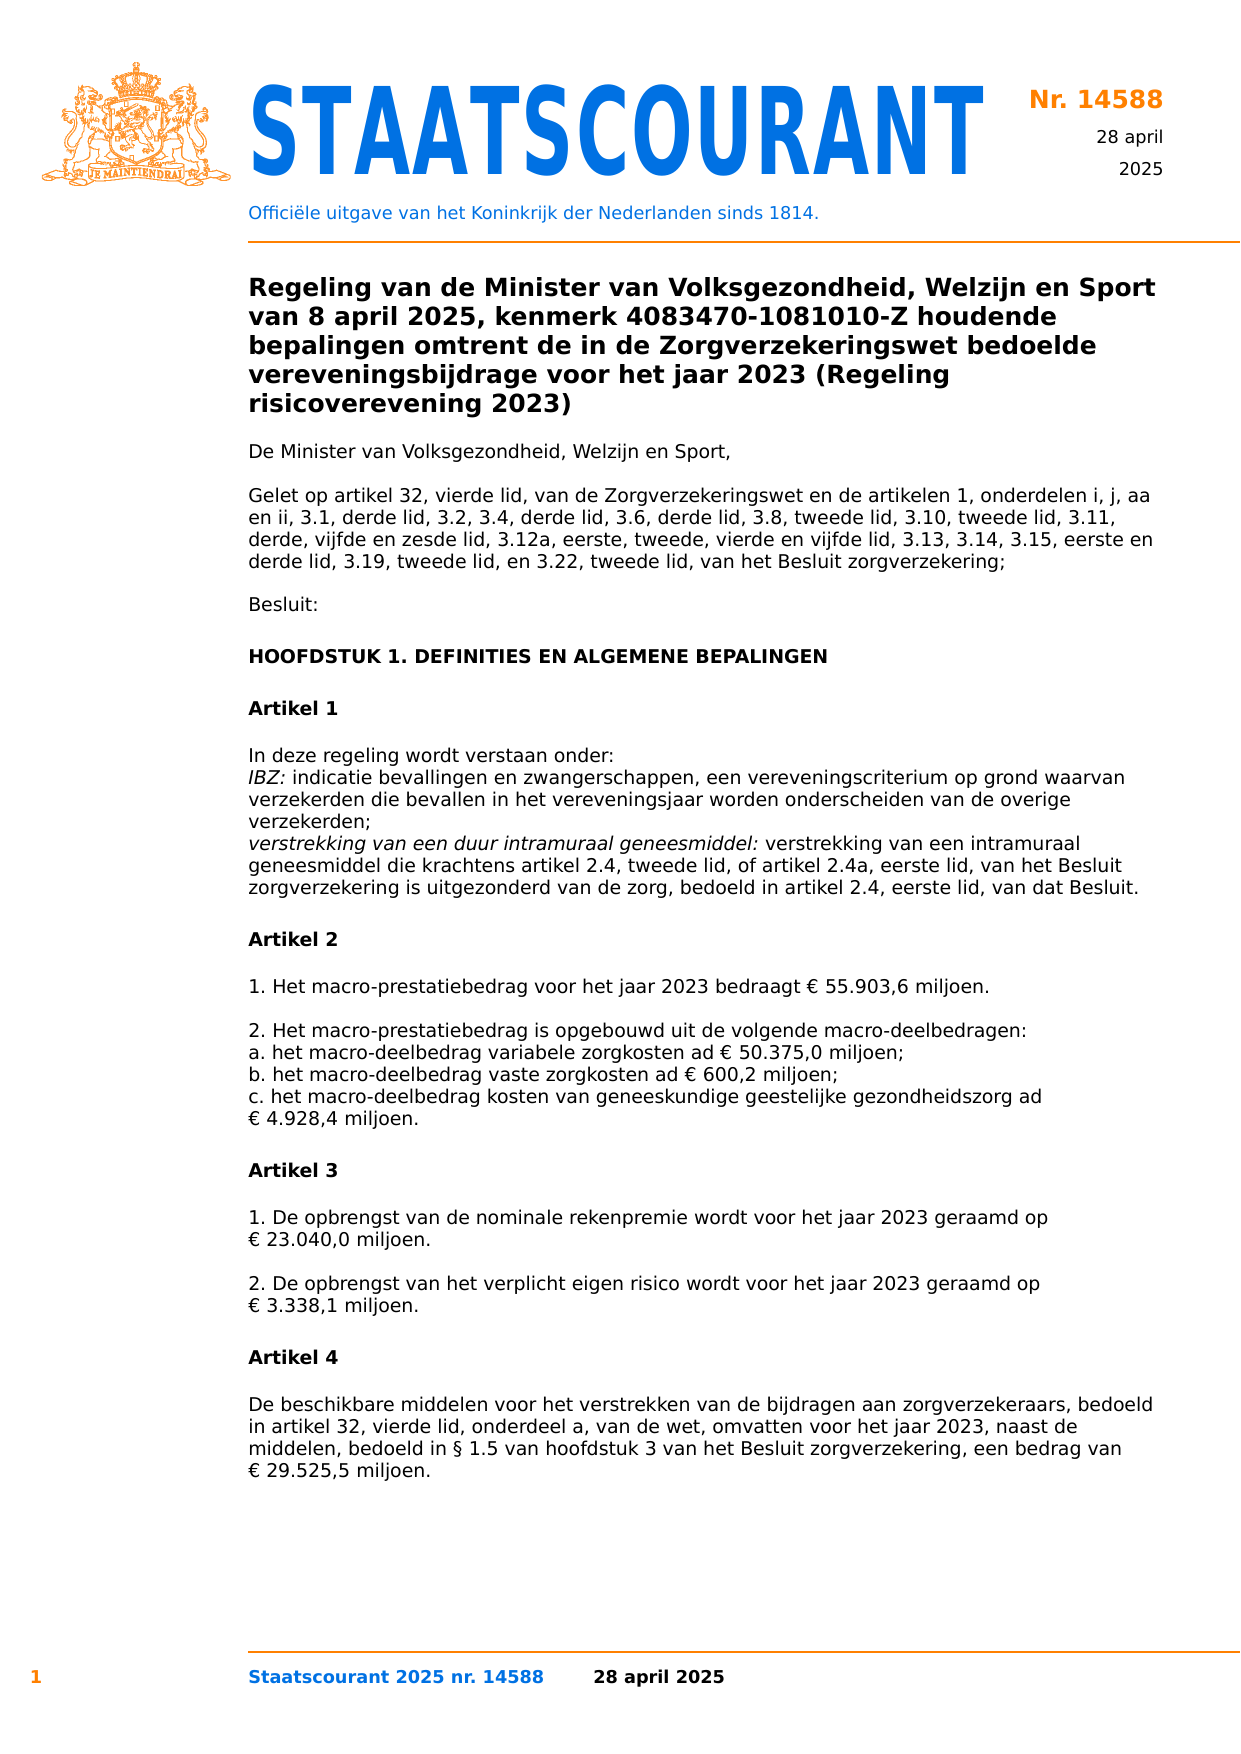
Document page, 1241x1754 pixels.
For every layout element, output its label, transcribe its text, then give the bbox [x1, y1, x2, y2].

table_header STAATSCOURANT [248, 62, 998, 203]
subtitle Artikel 2 [248, 929, 1163, 951]
text De Minister van Volksgezondheid, Welzijn en Sport, [248, 441, 1163, 463]
table_cell Officiële uitgave van het Koninkrijk der Nederlanden sinds 1814. [248, 203, 1240, 241]
subtitle Artikel 4 [248, 1347, 1163, 1369]
subtitle HOOFDSTUK 1. DEFINITIES EN ALGEMENE BEPALINGEN [248, 646, 1163, 668]
text c. het macro-deelbedrag kosten van geneeskundige geestelijke gezondheidszorg ad € 4.928,4 miljoen. [248, 1086, 1163, 1130]
text De beschikbare middelen voor het verstrekken van de bijdragen aan zorgverzekeraars, bedoeld in artikel 32, vierde lid, onderdeel a, van de wet, omvatten voor het jaar 2023, naast de middelen, bedoeld in § 1.5 van hoofdstuk 3 van het Besluit zorgverzekering, een bedrag van € 29.525,5 miljoen. [248, 1394, 1163, 1482]
text verstrekking van een duur intramuraal geneesmiddel: verstrekking van een intramuraal geneesmiddel die krachtens artikel 2.4, tweede lid, of artikel 2.4a, eerste lid, van het Besluit zorgverzekering is uitgezonderd van de zorg, bedoeld in artikel 2.4, eerste lid, van dat Besluit. [248, 833, 1163, 899]
text a. het macro-deelbedrag variabele zorgkosten ad € 50.375,0 miljoen; [248, 1042, 1163, 1064]
table_cell 2025 [998, 153, 1240, 203]
text 1. De opbrengst van de nominale rekenpremie wordt voor het jaar 2023 geraamd op € 23.040,0 miljoen. [248, 1207, 1163, 1251]
text In deze regeling wordt verstaan onder: [248, 745, 1163, 767]
text 1. Het macro-prestatiebedrag voor het jaar 2023 bedraagt € 55.903,6 miljoen. [248, 976, 1163, 998]
text IBZ: indicatie bevallingen en zwangerschappen, een vereveningscriterium op grond waarvan verzekerden die bevallen in het vereveningsjaar worden onderscheiden van de overige verzekerden; [248, 767, 1163, 833]
text Gelet op artikel 32, vierde lid, van de Zorgverzekeringswet en de artikelen 1, onderdelen i, j, aa en ii, 3.1, derde lid, 3.2, 3.4, derde lid, 3.6, derde lid, 3.8, tweede lid, 3.10, tweede lid, 3.11, derde, vijfde en zesde lid, 3.12a, eerste, tweede, vierde en vijfde lid, 3.13, 3.14, 3.15, eerste en derde lid, 3.19, tweede lid, en 3.22, tweede lid, van het Besluit zorgverzekering; [248, 484, 1163, 572]
text Besluit: [248, 594, 1163, 616]
table_header [25, 62, 248, 241]
text b. het macro-deelbedrag vaste zorgkosten ad € 600,2 miljoen; [248, 1064, 1163, 1086]
text 2. Het macro-prestatiebedrag is opgebouwd uit de volgende macro-deelbedragen: [248, 1020, 1163, 1042]
picture [41, 62, 231, 186]
subtitle Artikel 3 [248, 1160, 1163, 1182]
table_cell 28 april [998, 121, 1240, 153]
table_header Nr. 14588 [998, 62, 1240, 121]
subtitle Regeling van de Minister van Volksgezondheid, Welzijn en Sport van 8 april 2025, kenmerk 4083470-1081010-Z houdende bepalingen omtrent de in de Zorgverzekeringswet bedoelde vereveningsbijdrage voor het jaar 2023 (Regeling risicoverevening 2023) [248, 273, 1163, 419]
text 2. De opbrengst van het verplicht eigen risico wordt voor het jaar 2023 geraamd op € 3.338,1 miljoen. [248, 1273, 1163, 1317]
subtitle Artikel 1 [248, 698, 1163, 720]
